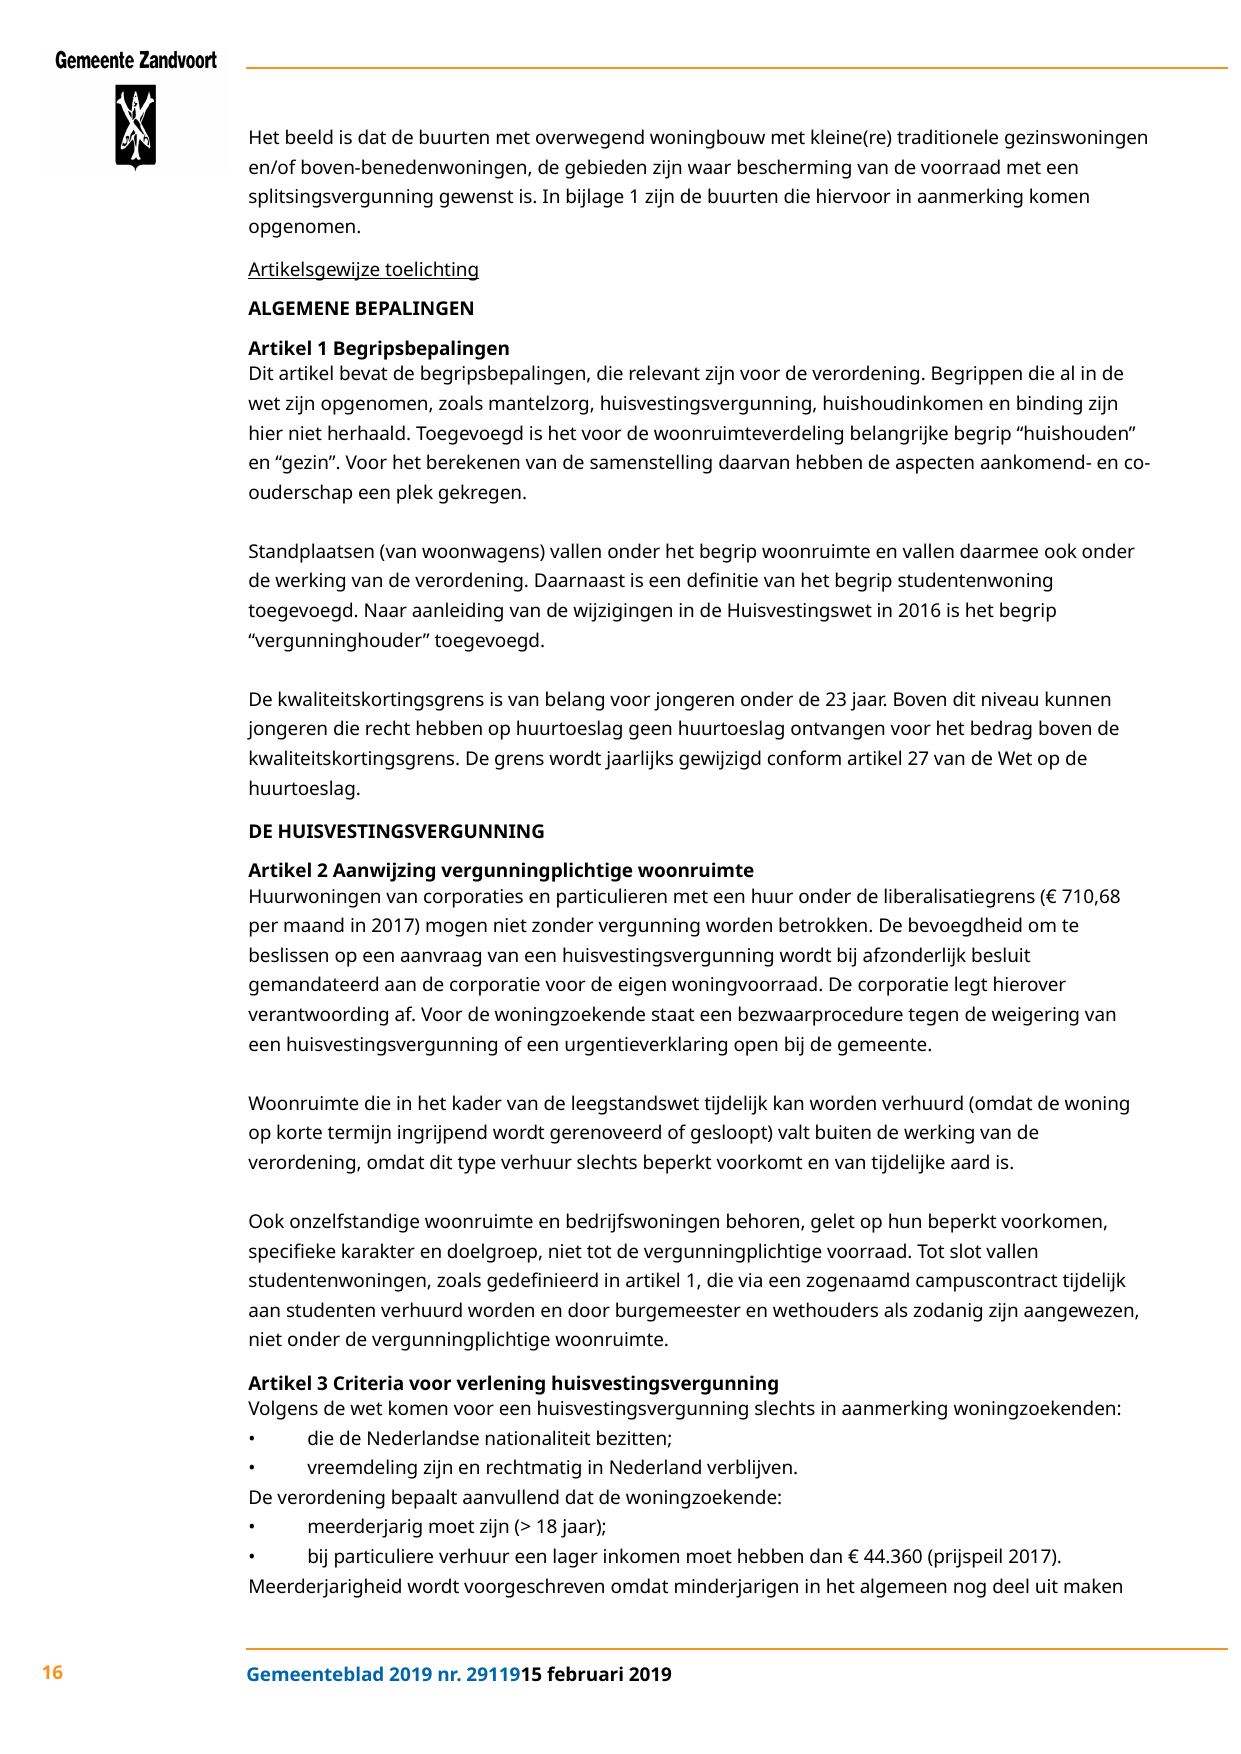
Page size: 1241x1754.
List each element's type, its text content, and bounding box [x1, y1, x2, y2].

text Meerderjarigheid wordt voorgeschreven omdat minderjarigen in het algemeen nog deel uit maken [248, 1573, 1152, 1599]
text Artikelsgewijze toelichting [248, 256, 1152, 282]
text Dit artikel bevat de begripsbepalingen, die relevant zijn voor de verordening. Begrippen die al in de wet zijn opgenomen, zoals mantelzorg, huisvestingsvergunning, huishoudinkomen en binding zijn hier niet herhaald. Toegevoegd is het voor de woonruimteverdeling belangrijke begrip “huishouden” en “gezin”. Voor het berekenen van de samenstelling daarvan hebben de aspecten aankomend- en co-ouderschap een plek gekregen. [248, 361, 1152, 504]
text De kwaliteitskortingsgrens is van belang voor jongeren onder de 23 jaar. Boven dit niveau kunnen jongeren die recht hebben op huurtoeslag geen huurtoeslag ontvangen voor het bedrag boven de kwaliteitskortingsgrens. De grens wordt jaarlijks gewijzigd conform artikel 27 van de Wet op de huurtoeslag. [248, 686, 1152, 800]
text Artikel 2 Aanwijzing vergunningplichtige woonruimte [248, 857, 1152, 883]
text Ook onzelfstandige woonruimte en bedrijfswoningen behoren, gelet op hun beperkt voorkomen, specifieke karakter en doelgroep, niet tot de vergunningplichtige voorraad. Tot slot vallen studentenwoningen, zoals gedefinieerd in artikel 1, die via een zogenaamd campuscontract tijdelijk aan studenten verhuurd worden en door burgemeester en wethouders als zodanig zijn aangewezen, niet onder de vergunningplichtige woonruimte. [248, 1208, 1152, 1352]
text Woonruimte die in het kader van de leegstandswet tijdelijk kan worden verhuurd (omdat de woning op korte termijn ingrijpend wordt gerenoveerd of gesloopt) valt buiten de werking van de verordening, omdat dit type verhuur slechts beperkt voorkomt en van tijdelijke aard is. [248, 1090, 1152, 1175]
list meerderjarig moet zijn (> 18 jaar); [248, 1514, 1152, 1539]
text ALGEMENE BEPALINGEN [248, 296, 1152, 321]
text Artikel 3 Criteria voor verlening huisvestingsvergunning [248, 1370, 1152, 1395]
text Huurwoningen van corporaties en particulieren met een huur onder de liberalisatiegrens (€ 710,68 per maand in 2017) mogen niet zonder vergunning worden betrokken. De bevoegdheid om te beslissen op een aanvraag van een huisvestingsvergunning wordt bij afzonderlijk besluit gemandateerd aan de corporatie voor de eigen woningvoorraad. De corporatie legt hierover verantwoording af. Voor de woningzoekende staat een bezwaarprocedure tegen de weigering van een huisvestingsvergunning of een urgentieverklaring open bij de gemeente. [248, 883, 1152, 1056]
picture [41, 47, 231, 172]
text Standplaatsen (van woonwagens) vallen onder het begrip woonruimte en vallen daarmee ook onder de werking van de verordening. Daarnaast is een definitie van het begrip studentenwoning toegevoegd. Naar aanleiding van de wijzigingen in de Huisvestingswet in 2016 is het begrip “vergunninghouder” toegevoegd. [248, 538, 1152, 652]
list bij particuliere verhuur een lager inkomen moet hebben dan € 44.360 (prijspeil 2017). [248, 1543, 1152, 1569]
text Artikel 1 Begripsbepalingen [248, 335, 1152, 361]
list vreemdeling zijn en rechtmatig in Nederland verblijven. [248, 1454, 1152, 1480]
text De verordening bepaalt aanvullend dat de woningzoekende: [248, 1484, 1152, 1510]
text Het beeld is dat de buurten met overwegend woningbouw met kleine(re) traditionele gezinswoningen en/of boven-benedenwoningen, de gebieden zijn waar bescherming van de voorraad met een splitsingsvergunning gewenst is. In bijlage 1 zijn de buurten die hiervoor in aanmerking komen opgenomen. [248, 124, 1152, 239]
list die de Nederlandse nationaliteit bezitten; [248, 1425, 1152, 1451]
text DE HUISVESTINGSVERGUNNING [248, 818, 1152, 843]
text Volgens de wet komen voor een huisvestingsvergunning slechts in aanmerking woningzoekenden: [248, 1395, 1152, 1421]
